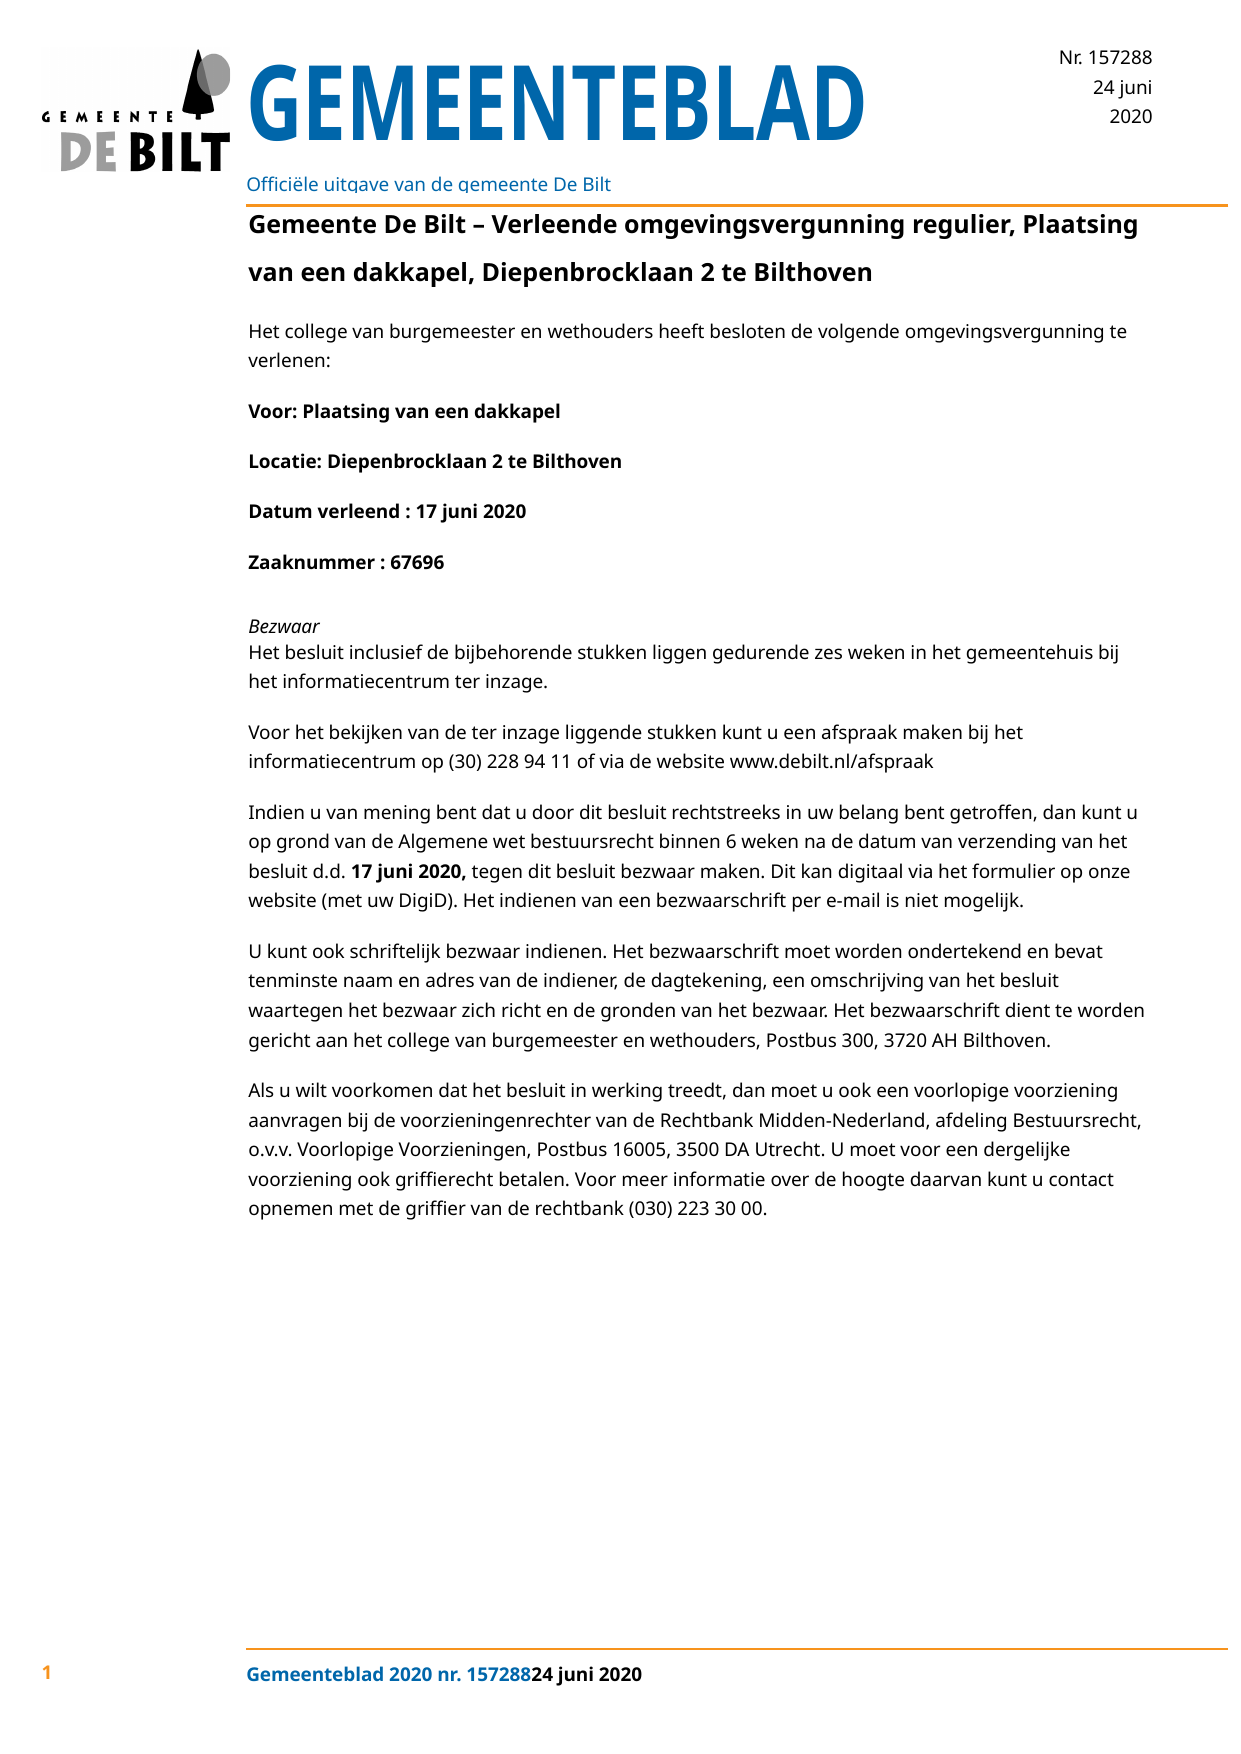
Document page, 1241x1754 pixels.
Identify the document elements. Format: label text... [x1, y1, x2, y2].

text Het college van burgemeester en wethouders heeft besloten de volgende omgevingsvergunning te verlenen: [248, 318, 1152, 373]
picture [41, 47, 231, 172]
text Voor het bekijken van de ter inzage liggende stukken kunt u een afspraak maken bij het informatiecentrum op (30) 228 94 11 of via de website www.debilt.nl/afspraak [248, 719, 1152, 774]
text Gemeente De Bilt – Verleende omgevingsvergunning regulier, Plaatsing van een dakkapel, Diepenbrocklaan 2 te Bilthoven [248, 207, 1152, 288]
text Als u wilt voorkomen dat het besluit in werking treedt, dan moet u ook een voorlopige voorziening aanvragen bij de voorzieningenrechter van de Rechtbank Midden-Nederland, afdeling Bestuursrecht, o.v.v. Voorlopige Voorzieningen, Postbus 16005, 3500 DA Utrecht. U moet voor een dergelijke voorziening ook griffierecht betalen. Voor meer informatie over de hoogte daarvan kunt u contact opnemen met de griffier van de rechtbank (030) 223 30 00. [248, 1077, 1152, 1221]
text U kunt ook schriftelijk bezwaar indienen. Het bezwaarschrift moet worden ondertekend en bevat tenminste naam en adres van de indiener, de dagtekening, een omschrijving van het besluit waartegen het bezwaar zich richt en de gronden van het bezwaar. Het bezwaarschrift dient te worden gericht aan het college van burgemeester en wethouders, Postbus 300, 3720 AH Bilthoven. [248, 938, 1152, 1052]
text Locatie: Diepenbrocklaan 2 te Bilthoven [248, 448, 1152, 474]
text Indien u van mening bent dat u door dit besluit rechtstreeks in uw belang bent getroffen, dan kunt u op grond van de Algemene wet bestuursrecht binnen 6 weken na de datum van verzending van het besluit d.d. 17 juni 2020, tegen dit besluit bezwaar maken. Dit kan digitaal via het formulier op onze website (met uw DigiD). Het indienen van een bezwaarschrift per e-mail is niet mogelijk. [248, 799, 1152, 913]
text Bezwaar [248, 613, 1152, 639]
text Zaaknummer : 67696 [248, 549, 1152, 575]
text Datum verleend : 17 juni 2020 [248, 499, 1152, 524]
text Voor: Plaatsing van een dakkapel [248, 398, 1152, 424]
text Het besluit inclusief de bijbehorende stukken liggen gedurende zes weken in het gemeentehuis bij het informatiecentrum ter inzage. [248, 639, 1152, 694]
